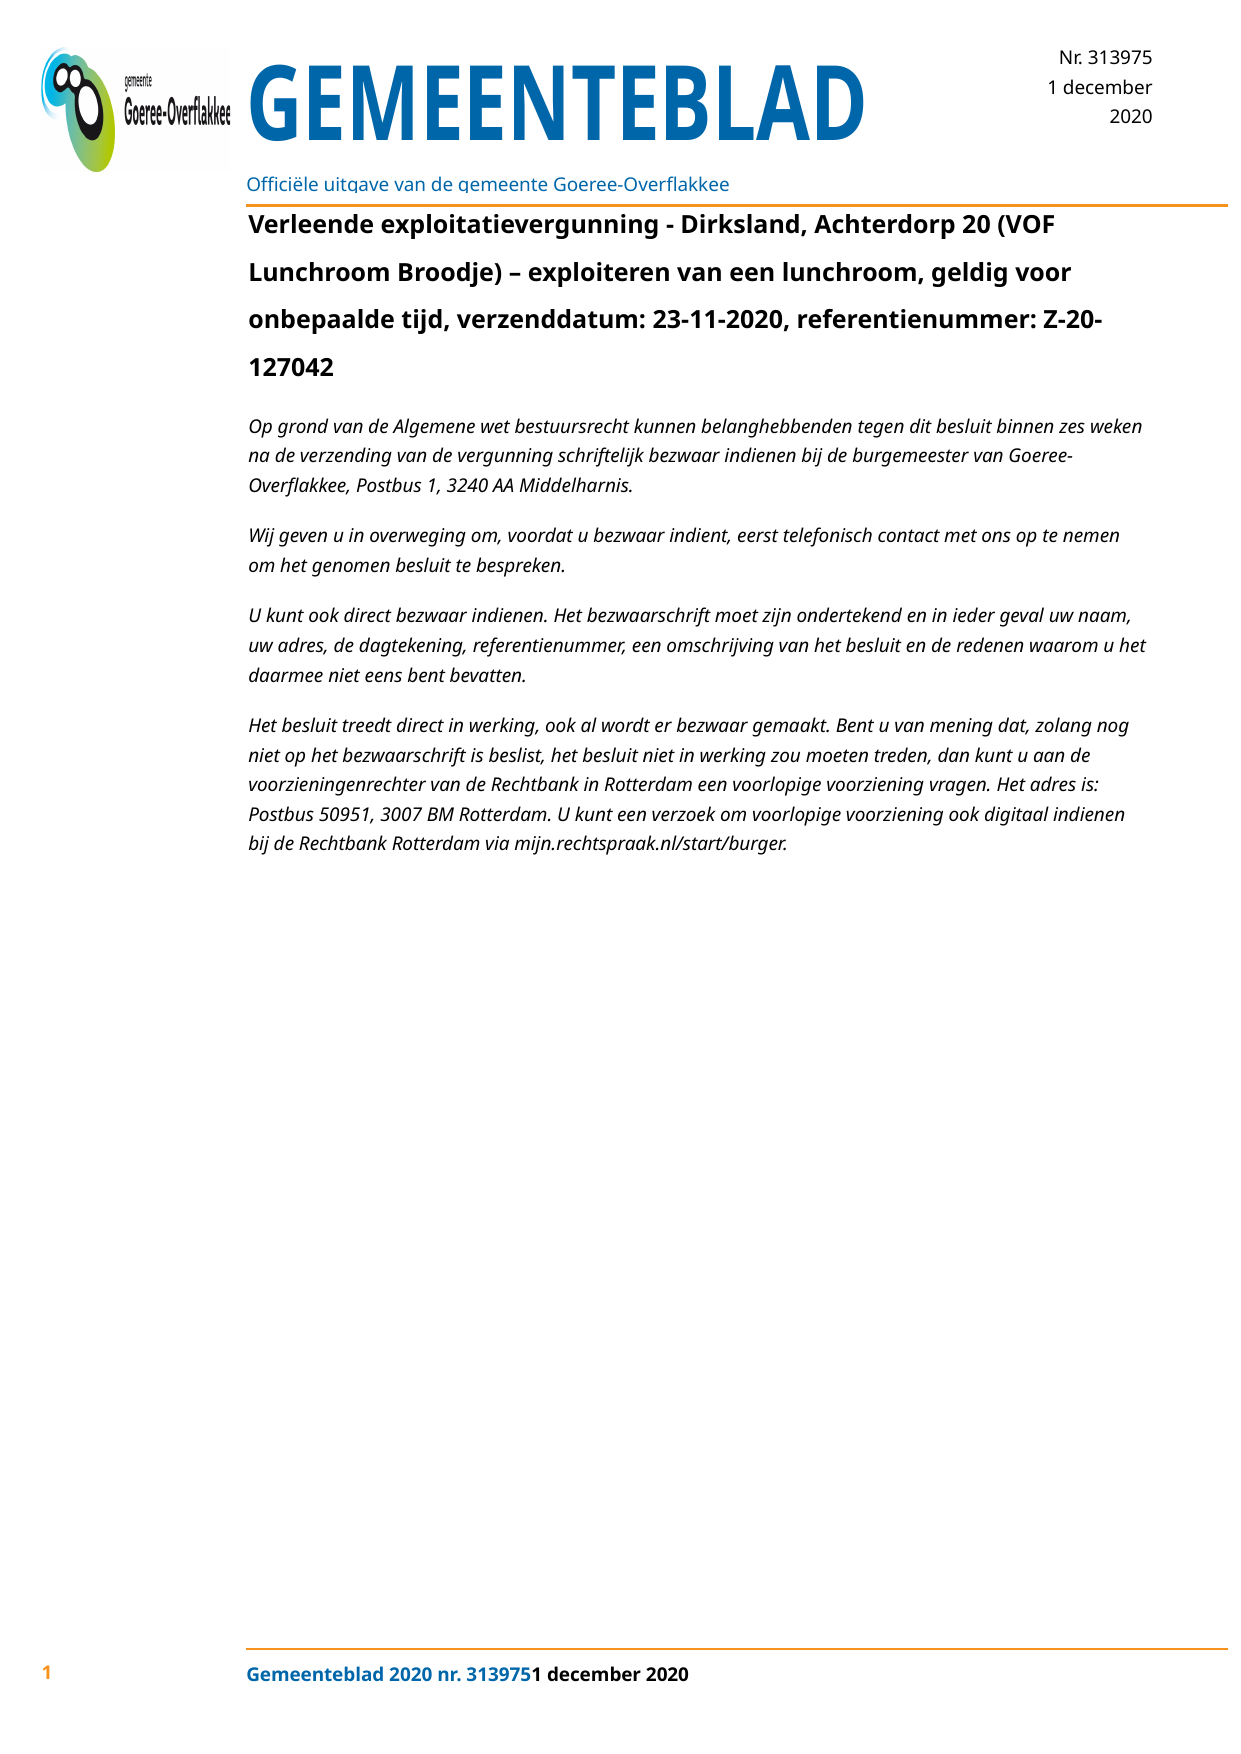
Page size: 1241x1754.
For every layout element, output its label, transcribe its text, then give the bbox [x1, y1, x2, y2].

text U kunt ook direct bezwaar indienen. Het bezwaarschrift moet zijn ondertekend en in ieder geval uw naam, uw adres, de dagtekening, referentienummer, een omschrijving van het besluit en de redenen waarom u het daarmee niet eens bent bevatten. [248, 603, 1152, 688]
text Op grond van de Algemene wet bestuursrecht kunnen belanghebbenden tegen dit besluit binnen zes weken na de verzending van de vergunning schriftelijk bezwaar indienen bij de burgemeester van Goeree-Overflakkee, Postbus 1, 3240 AA Middelharnis. [248, 413, 1152, 498]
picture [41, 47, 231, 172]
text Het besluit treedt direct in werking, ook al wordt er bezwaar gemaakt. Bent u van mening dat, zolang nog niet op het bezwaarschrift is beslist, het besluit niet in werking zou moeten treden, dan kunt u aan de voorzieningenrechter van de Rechtbank in Rotterdam een voorlopige voorziening vragen. Het adres is: Postbus 50951, 3007 BM Rotterdam. U kunt een verzoek om voorlopige voorziening ook digitaal indienen bij de Rechtbank Rotterdam via mijn.rechtspraak.nl/start/burger. [248, 712, 1152, 856]
text Verleende exploitatievergunning - Dirksland, Achterdorp 20 (VOF Lunchroom Broodje) – exploiteren van een lunchroom, geldig voor onbepaalde tijd, verzenddatum: 23-11-2020, referentienummer: Z-20-127042 [248, 207, 1152, 384]
text Wij geven u in overweging om, voordat u bezwaar indient, eerst telefonisch contact met ons op te nemen om het genomen besluit te bespreken. [248, 523, 1152, 578]
